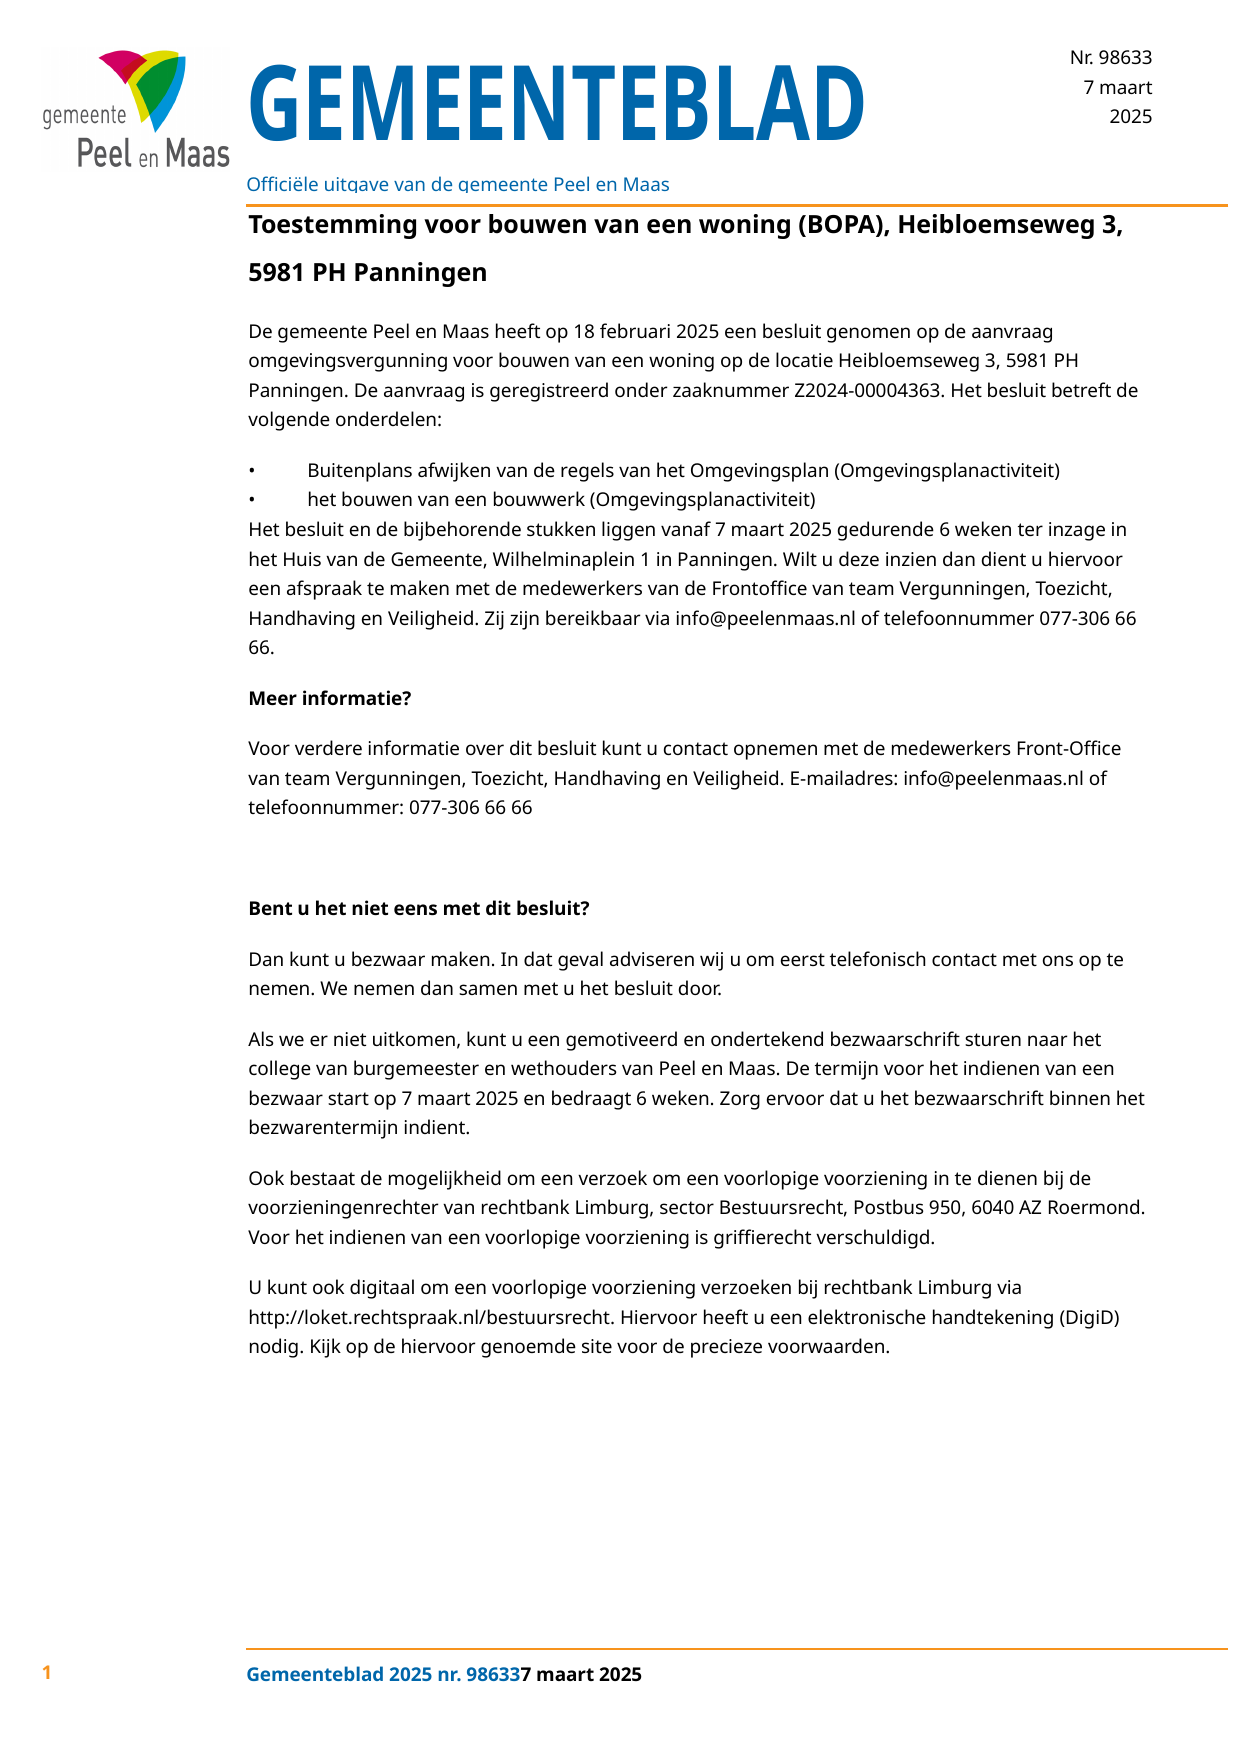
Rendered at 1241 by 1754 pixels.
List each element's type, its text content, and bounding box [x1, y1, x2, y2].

text Dan kunt u bezwaar maken. In dat geval adviseren wij u om eerst telefonisch contact met ons op te nemen. We nemen dan samen met u het besluit door. [248, 946, 1152, 1001]
text Het besluit en de bijbehorende stukken liggen vanaf 7 maart 2025 gedurende 6 weken ter inzage in het Huis van de Gemeente, Wilhelminaplein 1 in Panningen. Wilt u deze inzien dan dient u hiervoor een afspraak te maken met de medewerkers van de Frontoffice van team Vergunningen, Toezicht, Handhaving en Veiligheid. Zij zijn bereikbaar via info@peelenmaas.nl of telefoonnummer 077-306 66 66. [248, 516, 1152, 660]
text Bent u het niet eens met dit besluit? [248, 895, 1152, 921]
text Als we er niet uitkomen, kunt u een gemotiveerd en ondertekend bezwaarschrift sturen naar het college van burgemeester en wethouders van Peel en Maas. De termijn voor het indienen van een bezwaar start op 7 maart 2025 en bedraagt 6 weken. Zorg ervoor dat u het bezwaarschrift binnen het bezwarentermijn indient. [248, 1026, 1152, 1140]
picture [41, 47, 231, 172]
text Meer informatie? [248, 685, 1152, 711]
text Toestemming voor bouwen van een woning (BOPA), Heibloemseweg 3, 5981 PH Panningen [248, 207, 1152, 288]
list Buitenplans afwijken van de regels van het Omgevingsplan (Omgevingsplanactiviteit) [248, 457, 1152, 483]
text Voor verdere informatie over dit besluit kunt u contact opnemen met de medewerkers Front-Office van team Vergunningen, Toezicht, Handhaving en Veiligheid. E-mailadres: info@peelenmaas.nl of telefoonnummer: 077-306 66 66 [248, 735, 1152, 820]
text U kunt ook digitaal om een voorlopige voorziening verzoeken bij rechtbank Limburg via http://loket.rechtspraak.nl/bestuursrecht. Hiervoor heeft u een elektronische handtekening (DigiD) nodig. Kijk op de hiervoor genoemde site voor de precieze voorwaarden. [248, 1274, 1152, 1359]
text Ook bestaat de mogelijkheid om een verzoek om een voorlopige voorziening in te dienen bij de voorzieningenrechter van rechtbank Limburg, sector Bestuursrecht, Postbus 950, 6040 AZ Roermond. Voor het indienen van een voorlopige voorziening is griffierecht verschuldigd. [248, 1165, 1152, 1250]
text De gemeente Peel en Maas heeft op 18 februari 2025 een besluit genomen op de aanvraag omgevingsvergunning voor bouwen van een woning op de locatie Heibloemseweg 3, 5981 PH Panningen. De aanvraag is geregistreerd onder zaaknummer Z2024-00004363. Het besluit betreft de volgende onderdelen: [248, 318, 1152, 432]
list het bouwen van een bouwwerk (Omgevingsplanactiviteit) [248, 487, 1152, 512]
